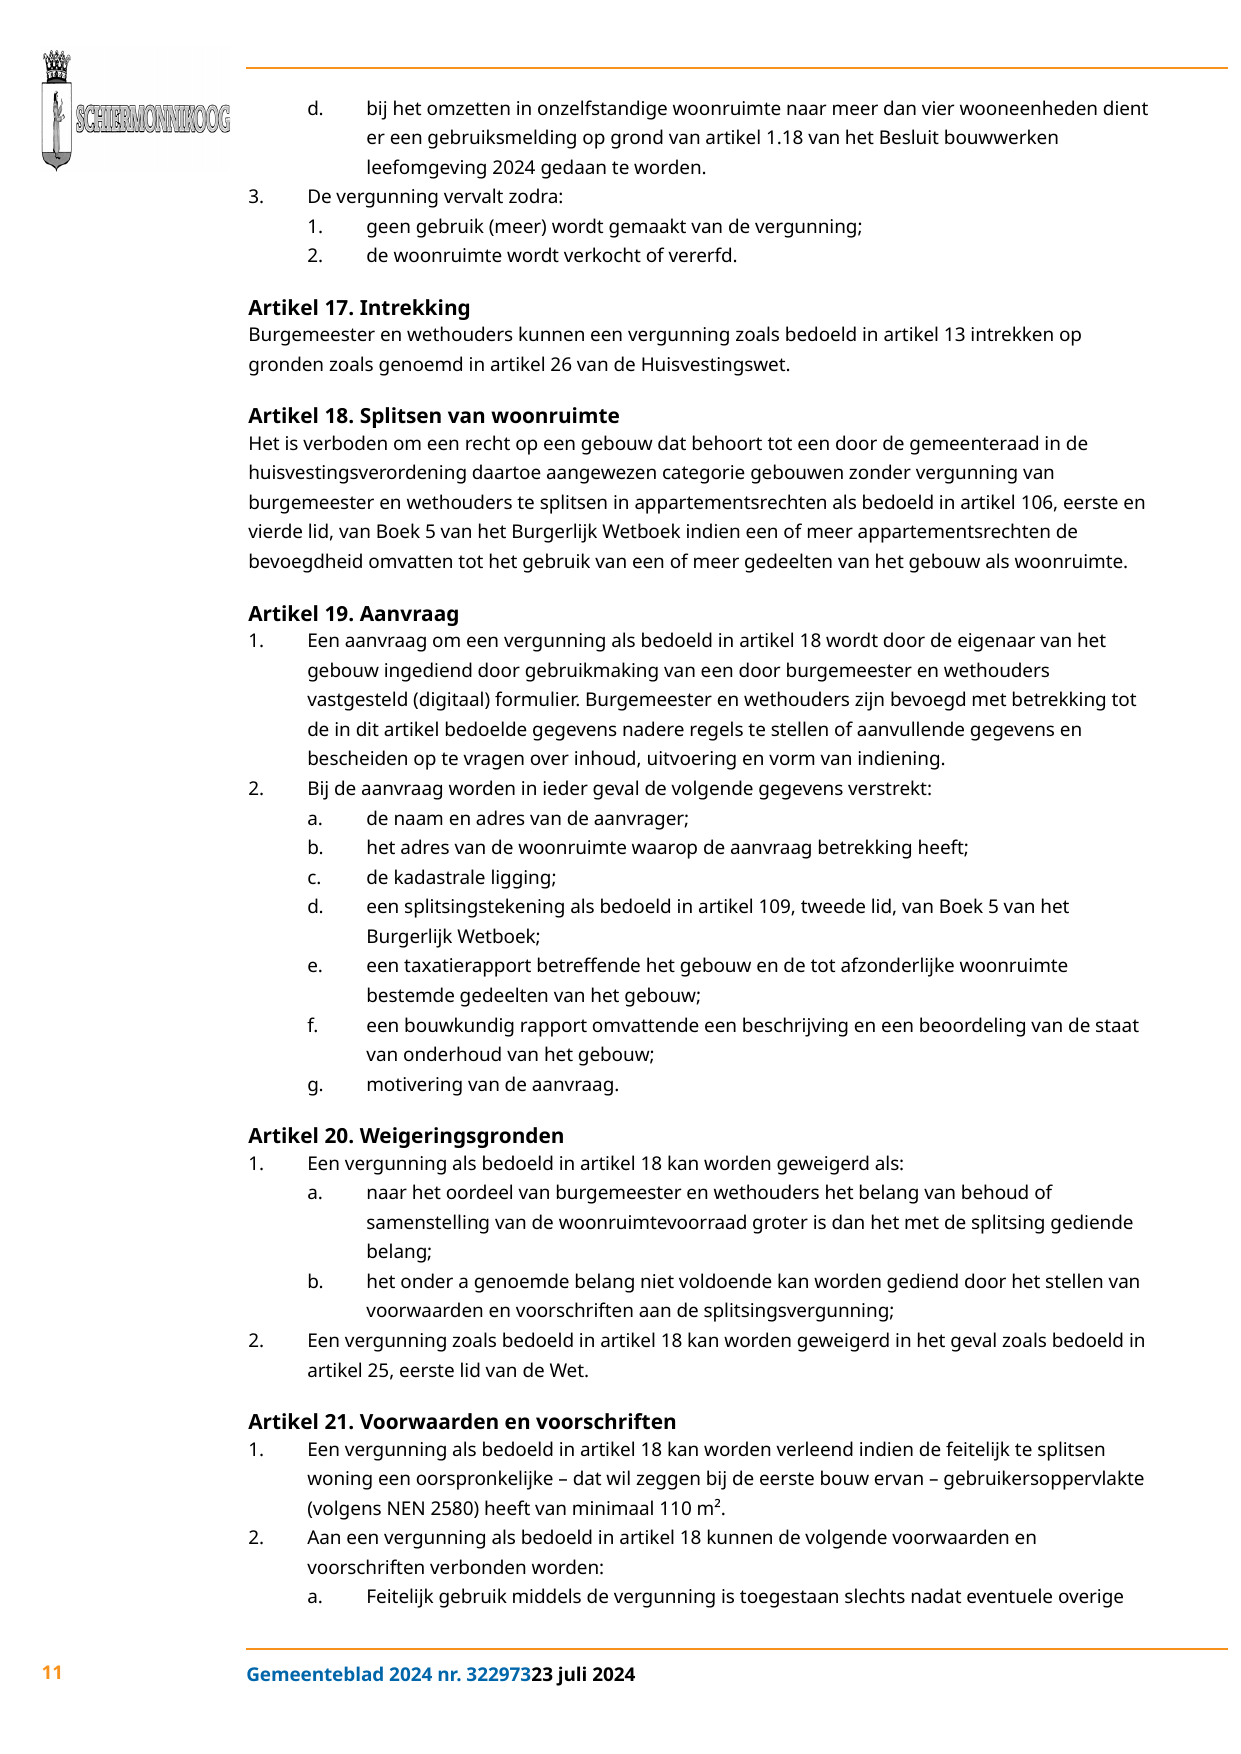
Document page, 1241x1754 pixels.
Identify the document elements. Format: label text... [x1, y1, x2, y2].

list motivering van de aanvraag. [307, 1071, 1152, 1097]
list Een vergunning zoals bedoeld in artikel 18 kan worden geweigerd in het geval zoals bedoeld in artikel 25, eerste lid van de Wet. [248, 1327, 1152, 1383]
list het onder a genoemde belang niet voldoende kan worden gediend door het stellen van voorwaarden en voorschriften aan de splitsingsvergunning; [307, 1268, 1152, 1323]
text Artikel 18. Splitsen van woonruimte [248, 402, 1152, 430]
list bij het omzetten in onzelfstandige woonruimte naar meer dan vier wooneenheden dient er een gebruiksmelding op grond van artikel 1.18 van het Besluit bouwwerken leefomgeving 2024 gedaan te worden. [307, 95, 1152, 180]
picture [41, 47, 231, 172]
list Een vergunning als bedoeld in artikel 18 kan worden geweigerd als: [248, 1150, 1152, 1176]
list Bij de aanvraag worden in ieder geval de volgende gegevens verstrekt: [248, 775, 1152, 801]
list een splitsingstekening als bedoeld in artikel 109, tweede lid, van Boek 5 van het Burgerlijk Wetboek; [307, 893, 1152, 949]
text Artikel 17. Intrekking [248, 293, 1152, 322]
list Aan een vergunning als bedoeld in artikel 18 kunnen de volgende voorwaarden en voorschriften verbonden worden: [248, 1524, 1152, 1580]
list een taxatierapport betreffende het gebouw en de tot afzonderlijke woonruimte bestemde gedeelten van het gebouw; [307, 953, 1152, 1008]
list de woonruimte wordt verkocht of vererfd. [307, 243, 1152, 268]
text Burgemeester en wethouders kunnen een vergunning zoals bedoeld in artikel 13 intrekken op gronden zoals genoemd in artikel 26 van de Huisvestingswet. [248, 322, 1152, 377]
list geen gebruik (meer) wordt gemaakt van de vergunning; [307, 213, 1152, 239]
list het adres van de woonruimte waarop de aanvraag betrekking heeft; [307, 834, 1152, 860]
text Artikel 20. Weigeringsgronden [248, 1121, 1152, 1150]
list Een vergunning als bedoeld in artikel 18 kan worden verleend indien de feitelijk te splitsen woning een oorspronkelijke – dat wil zeggen bij de eerste bouw ervan – gebruikersoppervlakte (volgens NEN 2580) heeft van minimaal 110 m². [248, 1436, 1152, 1521]
list de naam en adres van de aanvrager; [307, 805, 1152, 830]
list een bouwkundig rapport omvattende een beschrijving en een beoordeling van de staat van onderhoud van het gebouw; [307, 1012, 1152, 1067]
text Het is verboden om een recht op een gebouw dat behoort tot een door de gemeenteraad in de huisvestingsverordening daartoe aangewezen categorie gebouwen zonder vergunning van burgemeester en wethouders te splitsen in appartementsrechten als bedoeld in artikel 106, eerste en vierde lid, van Boek 5 van het Burgerlijk Wetboek indien een of meer appartementsrechten de bevoegdheid omvatten tot het gebruik van een of meer gedeelten van het gebouw als woonruimte. [248, 430, 1152, 574]
text Artikel 19. Aanvraag [248, 599, 1152, 627]
text Artikel 21. Voorwaarden en voorschriften [248, 1407, 1152, 1436]
list naar het oordeel van burgemeester en wethouders het belang van behoud of samenstelling van de woonruimtevoorraad groter is dan het met de splitsing gediende belang; [307, 1179, 1152, 1264]
list De vergunning vervalt zodra: [248, 183, 1152, 209]
list Een aanvraag om een vergunning als bedoeld in artikel 18 wordt door de eigenaar van het gebouw ingediend door gebruikmaking van een door burgemeester en wethouders vastgesteld (digitaal) formulier. Burgemeester en wethouders zijn bevoegd met betrekking tot de in dit artikel bedoelde gegevens nadere regels te stellen of aanvullende gegevens en bescheiden op te vragen over inhoud, uitvoering en vorm van indiening. [248, 627, 1152, 771]
list de kadastrale ligging; [307, 864, 1152, 889]
list Feitelijk gebruik middels de vergunning is toegestaan slechts nadat eventuele overige [307, 1584, 1152, 1609]
